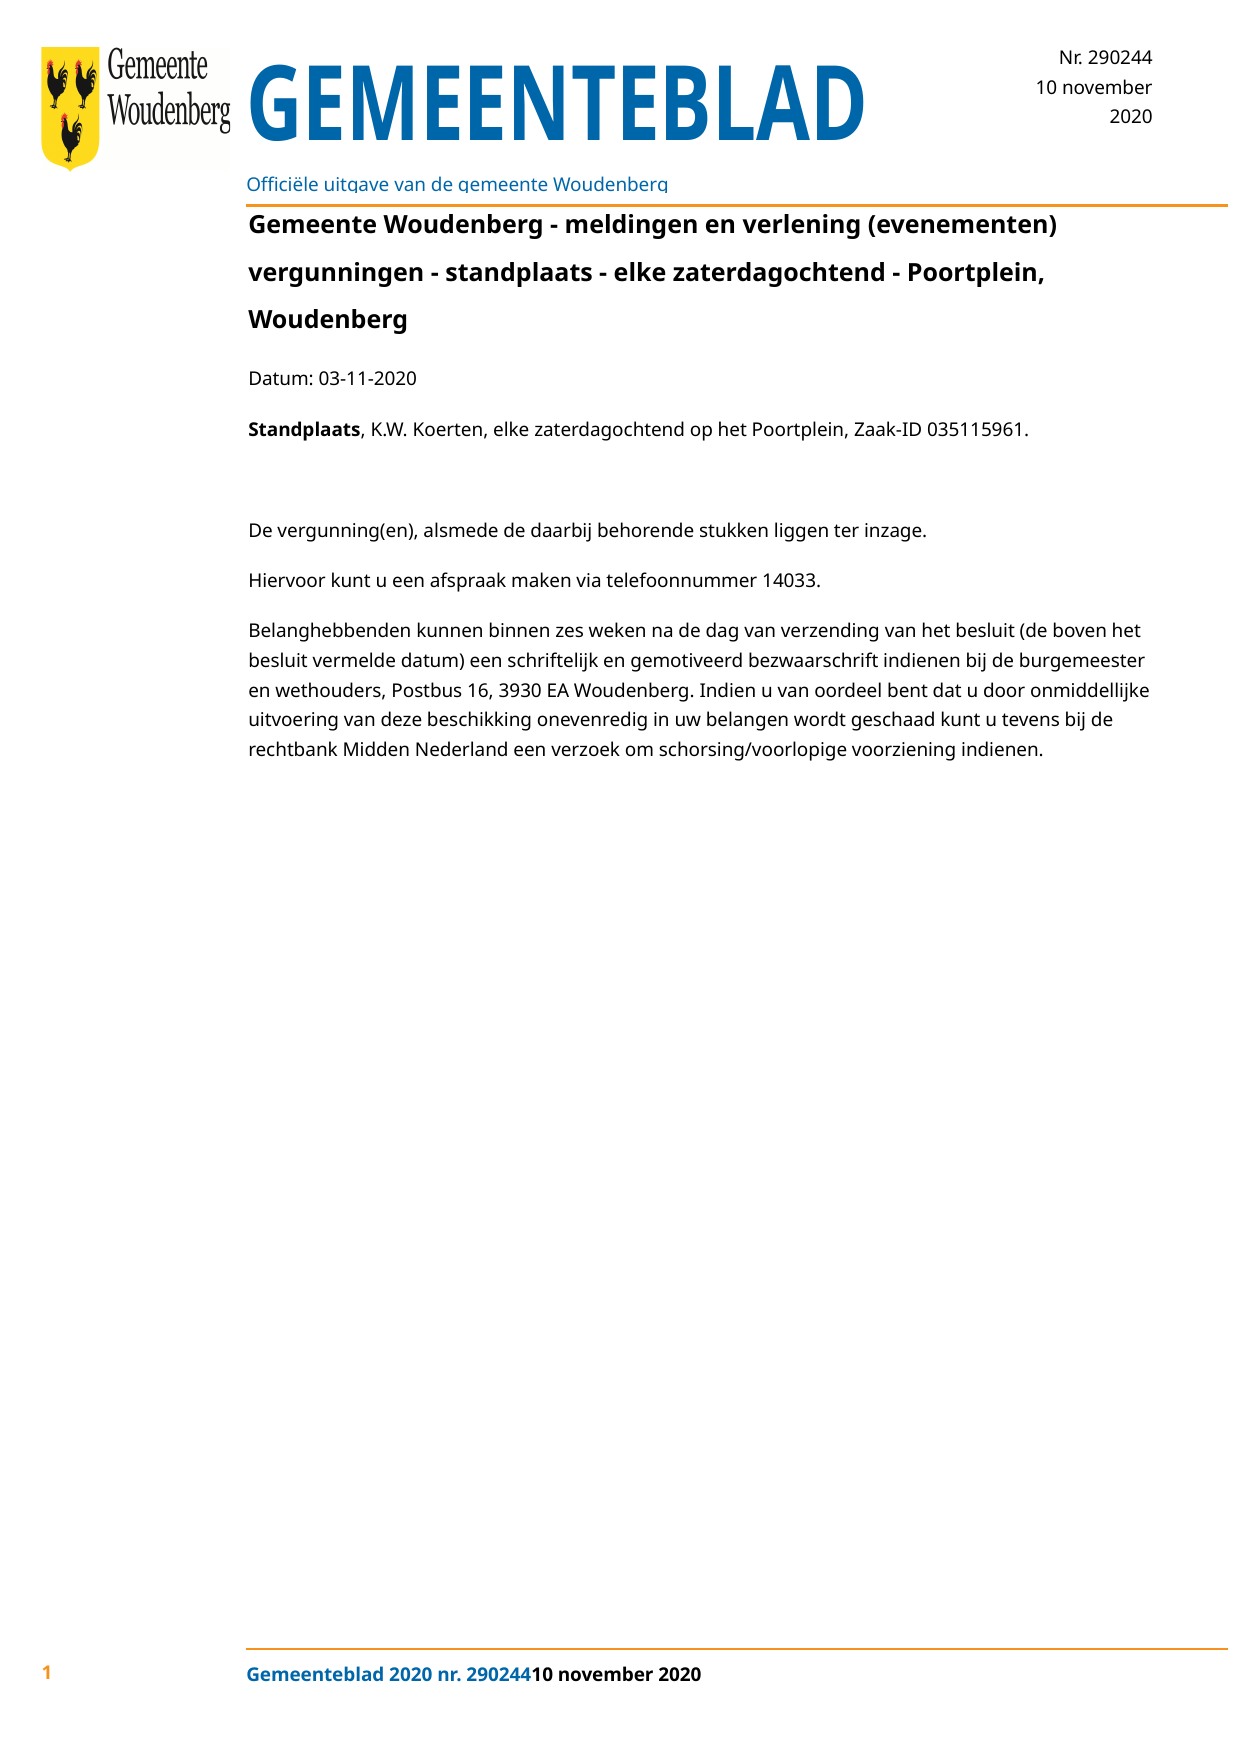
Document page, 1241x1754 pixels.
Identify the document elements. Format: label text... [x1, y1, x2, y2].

text Standplaats, K.W. Koerten, elke zaterdagochtend op het Poortplein, Zaak-ID 035115961. [248, 416, 1152, 442]
picture [41, 47, 231, 172]
text Gemeente Woudenberg - meldingen en verlening (evenementen) vergunningen - standplaats - elke zaterdagochtend - Poortplein, Woudenberg [248, 207, 1152, 336]
text Belanghebbenden kunnen binnen zes weken na de dag van verzending van het besluit (de boven het besluit vermelde datum) een schriftelijk en gemotiveerd bezwaarschrift indienen bij de burgemeester en wethouders, Postbus 16, 3930 EA Woudenberg. Indien u van oordeel bent dat u door onmiddellijke uitvoering van deze beschikking onevenredig in uw belangen wordt geschaad kunt u tevens bij de rechtbank Midden Nederland een verzoek om schorsing/voorlopige voorziening indienen. [248, 618, 1152, 762]
text De vergunning(en), alsmede de daarbij behorende stukken liggen ter inzage. [248, 517, 1152, 542]
text Hiervoor kunt u een afspraak maken via telefoonnummer 14033. [248, 567, 1152, 593]
text Datum: 03-11-2020 [248, 366, 1152, 391]
